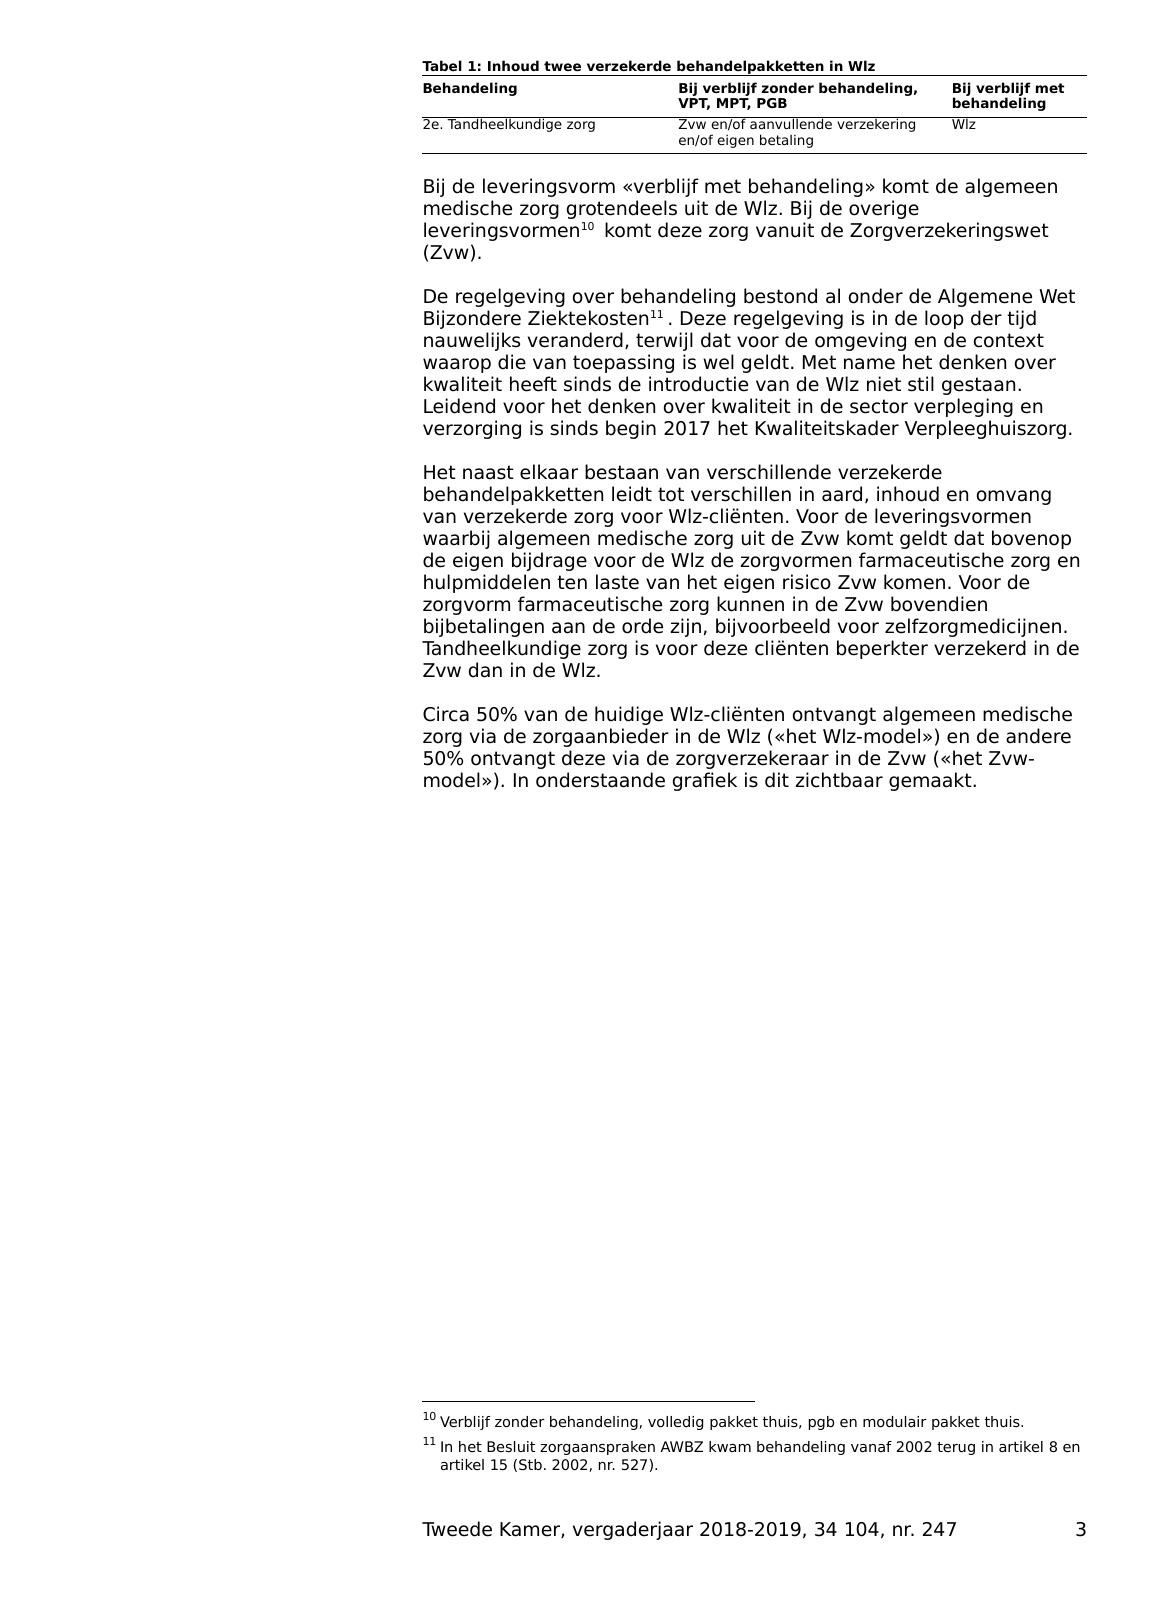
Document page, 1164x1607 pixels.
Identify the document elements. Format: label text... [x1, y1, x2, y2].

text In het Besluit zorgaanspraken AWBZ kwam behandeling vanaf 2002 terug in artikel 8 en artikel 15 (Stb. 2002, nr. 527). [422, 1435, 1087, 1474]
table_cell Zvw en/of aanvullende verzekering en/of eigen betaling [672, 118, 946, 153]
table_header Tabel 1: Inhoud twee verzekerde behandelpakketten in Wlz [422, 59, 1087, 75]
text Het naast elkaar bestaan van verschillende verzekerde behandelpakketten leidt tot verschillen in aard, inhoud en omvang van verzekerde zorg voor Wlz-cliënten. Voor de leveringsvormen waarbij algemeen medische zorg uit de Zvw komt geldt dat bovenop de eigen bijdrage voor de Wlz de zorgvormen farmaceutische zorg en hulpmiddelen ten laste van het eigen risico Zvw komen. Voor de zorgvorm farmaceutische zorg kunnen in de Zvw bovendien bijbetalingen aan de orde zijn, bijvoorbeeld voor zelfzorgmedicijnen. Tandheelkundige zorg is voor deze cliënten beperkter verzekerd in de Zvw dan in de Wlz. [422, 462, 1087, 682]
text Verblijf zonder behandeling, volledig pakket thuis, pgb en modulair pakket thuis. [422, 1410, 1087, 1432]
table_cell 2e. Tandheelkundige zorg [422, 118, 672, 153]
text Circa 50% van de huidige Wlz-cliënten ontvangt algemeen medische zorg via de zorgaanbieder in de Wlz («het Wlz-model») en de andere 50% ontvangt deze via de zorgverzekeraar in de Zvw («het Zvw-model»). In onderstaande grafiek is dit zichtbaar gemaakt. [422, 704, 1087, 792]
table_cell Behandeling [422, 76, 672, 117]
text Bij de leveringsvorm «verblijf met behandeling» komt de algemeen medische zorg grotendeels uit de Wlz. Bij de overige leveringsvormen komt deze zorg vanuit de Zorgverzekeringswet (Zvw). [422, 176, 1087, 264]
text De regelgeving over behandeling bestond al onder de Algemene Wet Bijzondere Ziektekosten. Deze regelgeving is in de loop der tijd nauwelijks veranderd, terwijl dat voor de omgeving en de context waarop die van toepassing is wel geldt. Met name het denken over kwaliteit heeft sinds de introductie van de Wlz niet stil gestaan. Leidend voor het denken over kwaliteit in de sector verpleging en verzorging is sinds begin 2017 het Kwaliteitskader Verpleeghuiszorg. [422, 286, 1087, 440]
table_cell Bij verblijf zonder behandeling, VPT, MPT, PGB [672, 76, 946, 117]
table_cell Bij verblijf met behandeling [946, 76, 1087, 117]
table_cell Wlz [946, 118, 1087, 153]
